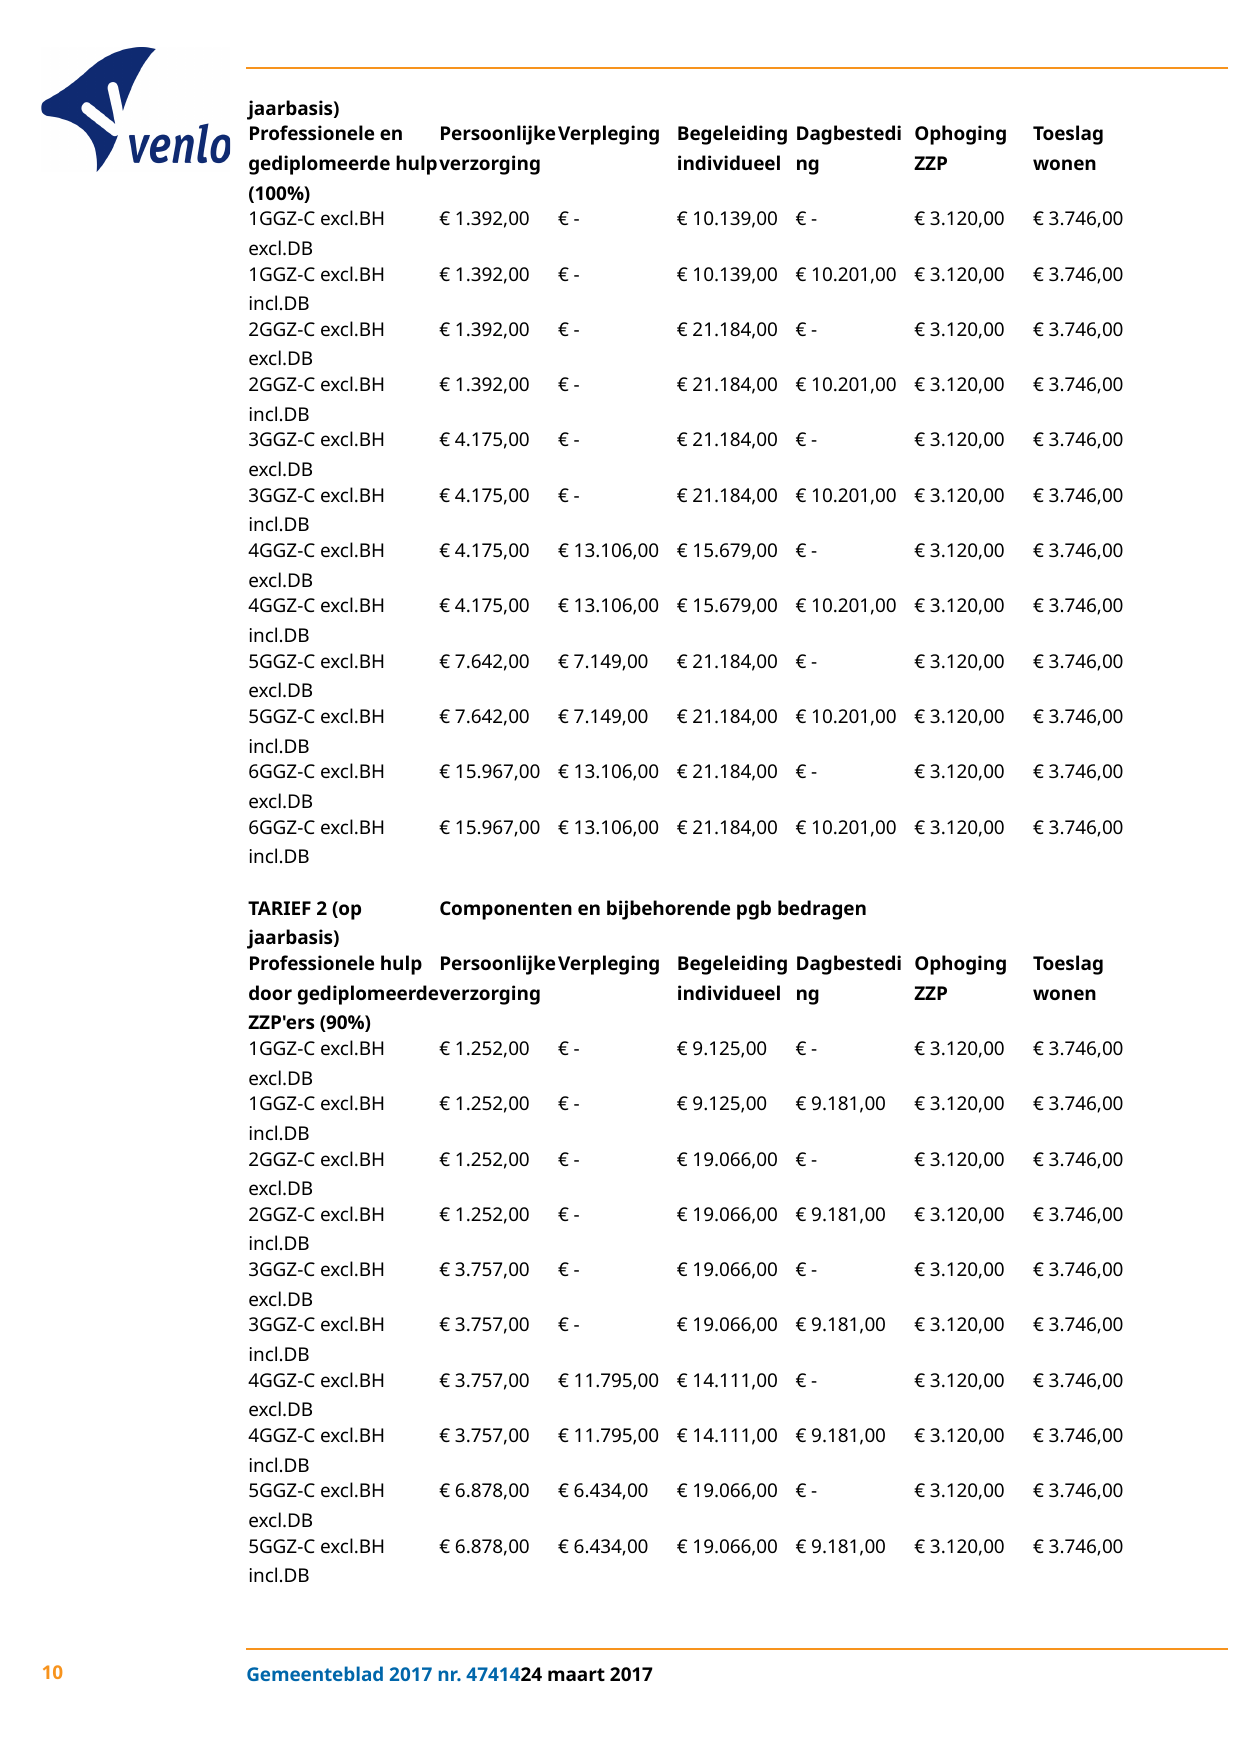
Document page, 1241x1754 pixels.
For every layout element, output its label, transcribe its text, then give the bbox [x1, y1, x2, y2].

table_cell [914, 869, 1033, 895]
table_cell € 6.434,00 [558, 1478, 677, 1533]
table_cell € 15.967,00 [439, 759, 558, 814]
table_cell [558, 869, 677, 895]
table_cell € 9.181,00 [795, 1090, 914, 1146]
table_cell € 13.106,00 [558, 814, 677, 869]
table_cell 2GGZ-C excl.BH incl.DB [248, 371, 439, 427]
table_cell 6GGZ-C excl.BH excl.DB [248, 759, 439, 814]
table_cell € 3.746,00 [1033, 1422, 1152, 1478]
table_cell € - [558, 1312, 677, 1367]
table_cell € 7.149,00 [558, 648, 677, 703]
table_cell € 3.120,00 [914, 1367, 1033, 1422]
table_cell € 3.120,00 [914, 482, 1033, 537]
table_cell € 14.111,00 [677, 1367, 795, 1422]
table_cell € - [795, 316, 914, 371]
table_cell 3GGZ-C excl.BH incl.DB [248, 482, 439, 537]
table_cell € 3.746,00 [1033, 1090, 1152, 1146]
table_cell Toeslag wonen [1033, 121, 1152, 205]
table_cell € 3.120,00 [914, 261, 1033, 316]
table_cell € 3.120,00 [914, 1256, 1033, 1312]
table_cell € - [795, 1035, 914, 1090]
table_cell € 3.120,00 [914, 1035, 1033, 1090]
table_cell € 3.120,00 [914, 1312, 1033, 1367]
table_cell 1GGZ-C excl.BH incl.DB [248, 261, 439, 316]
table_cell Persoonlijke verzorging [439, 950, 558, 1035]
table_cell Professionele en gediplomeerde hulp (100%) [248, 121, 439, 205]
table_cell € 13.106,00 [558, 537, 677, 593]
table_cell € 21.184,00 [677, 482, 795, 537]
table_cell € - [795, 1146, 914, 1201]
table_cell € 10.201,00 [795, 814, 914, 869]
table_cell 3GGZ-C excl.BH excl.DB [248, 1256, 439, 1312]
table_cell € - [795, 537, 914, 593]
table_cell € 3.757,00 [439, 1312, 558, 1367]
table_cell € 14.111,00 [677, 1422, 795, 1478]
table_cell € 19.066,00 [677, 1533, 795, 1588]
table_cell € 3.746,00 [1033, 482, 1152, 537]
table_cell € 10.201,00 [795, 703, 914, 758]
table_cell € 3.120,00 [914, 1090, 1033, 1146]
table_cell € 3.757,00 [439, 1367, 558, 1422]
table_cell € - [558, 1146, 677, 1201]
table_cell € 19.066,00 [677, 1312, 795, 1367]
table_cell € 7.642,00 [439, 648, 558, 703]
table_cell € 1.252,00 [439, 1201, 558, 1256]
table_cell TARIEF 2 (op jaarbasis) [248, 895, 439, 950]
table_cell Dagbesteding [795, 121, 914, 205]
picture [41, 47, 231, 172]
table_cell € 1.392,00 [439, 371, 558, 427]
table_cell 4GGZ-C excl.BH incl.DB [248, 1422, 439, 1478]
table_cell € 3.746,00 [1033, 537, 1152, 593]
table_cell 5GGZ-C excl.BH excl.DB [248, 1478, 439, 1533]
table_cell € 3.120,00 [914, 759, 1033, 814]
table_cell 1GGZ-C excl.BH excl.DB [248, 1035, 439, 1090]
table_cell € 19.066,00 [677, 1256, 795, 1312]
table_cell € 6.878,00 [439, 1533, 558, 1588]
table_cell € 10.139,00 [677, 205, 795, 261]
table_cell € 4.175,00 [439, 427, 558, 482]
table_cell € 11.795,00 [558, 1422, 677, 1478]
table_cell € 3.746,00 [1033, 1312, 1152, 1367]
table_cell Verpleging [558, 950, 677, 1035]
table_cell € 3.746,00 [1033, 759, 1152, 814]
table_cell € - [558, 1090, 677, 1146]
table_cell € - [558, 1035, 677, 1090]
table_cell Begeleiding individueel [677, 121, 795, 205]
table_header [439, 95, 1152, 121]
table_cell € 7.642,00 [439, 703, 558, 758]
table_cell € 3.746,00 [1033, 205, 1152, 261]
table_cell € 3.120,00 [914, 427, 1033, 482]
table_cell 4GGZ-C excl.BH excl.DB [248, 537, 439, 593]
table_cell € 3.120,00 [914, 648, 1033, 703]
table_cell € - [558, 427, 677, 482]
table_cell Dagbesteding [795, 950, 914, 1035]
table_cell € 6.434,00 [558, 1533, 677, 1588]
table_cell € 10.201,00 [795, 482, 914, 537]
table_cell € 1.252,00 [439, 1035, 558, 1090]
table_cell [677, 869, 795, 895]
table_cell € 15.967,00 [439, 814, 558, 869]
table_cell € 9.181,00 [795, 1201, 914, 1256]
table_cell € 19.066,00 [677, 1478, 795, 1533]
table_cell € 10.201,00 [795, 371, 914, 427]
table_cell 2GGZ-C excl.BH excl.DB [248, 1146, 439, 1201]
table_cell 2GGZ-C excl.BH excl.DB [248, 316, 439, 371]
table_cell € 3.746,00 [1033, 1367, 1152, 1422]
table_cell 4GGZ-C excl.BH excl.DB [248, 1367, 439, 1422]
table_cell [248, 869, 439, 895]
table_cell € 3.757,00 [439, 1256, 558, 1312]
table_cell € - [795, 427, 914, 482]
table_cell Verpleging [558, 121, 677, 205]
table_cell € 3.746,00 [1033, 593, 1152, 648]
table_cell Ophoging ZZP [914, 121, 1033, 205]
table_cell 1GGZ-C excl.BH incl.DB [248, 1090, 439, 1146]
table_cell € 15.679,00 [677, 593, 795, 648]
table_cell € - [558, 1201, 677, 1256]
table_cell € - [558, 261, 677, 316]
table_header jaarbasis) [248, 95, 439, 121]
table_cell Professionele hulp door gediplomeerde ZZP'ers (90%) [248, 950, 439, 1035]
table_cell € 3.746,00 [1033, 371, 1152, 427]
table_cell € - [795, 648, 914, 703]
table_cell € 9.125,00 [677, 1035, 795, 1090]
table_cell € 21.184,00 [677, 427, 795, 482]
table_cell € 3.120,00 [914, 593, 1033, 648]
table_cell [795, 869, 914, 895]
table_cell € - [558, 205, 677, 261]
table_cell € 3.120,00 [914, 703, 1033, 758]
table_cell € 21.184,00 [677, 648, 795, 703]
table_cell € 1.392,00 [439, 205, 558, 261]
table_cell € - [558, 316, 677, 371]
table_cell € 7.149,00 [558, 703, 677, 758]
table_cell € 3.120,00 [914, 371, 1033, 427]
table_cell € 3.757,00 [439, 1422, 558, 1478]
table_cell [1033, 869, 1152, 895]
table_cell € 3.746,00 [1033, 1478, 1152, 1533]
table_cell € 21.184,00 [677, 316, 795, 371]
table_cell € 11.795,00 [558, 1367, 677, 1422]
table_cell € 3.746,00 [1033, 1256, 1152, 1312]
table_cell € 3.120,00 [914, 316, 1033, 371]
table_cell € - [558, 482, 677, 537]
table_cell 6GGZ-C excl.BH incl.DB [248, 814, 439, 869]
table_cell € 19.066,00 [677, 1146, 795, 1201]
table_cell € - [795, 205, 914, 261]
table_cell € 3.120,00 [914, 1422, 1033, 1478]
table_cell € 1.252,00 [439, 1090, 558, 1146]
table_cell € 3.120,00 [914, 537, 1033, 593]
table_cell 2GGZ-C excl.BH incl.DB [248, 1201, 439, 1256]
table_cell Toeslag wonen [1033, 950, 1152, 1035]
table_cell € 10.201,00 [795, 593, 914, 648]
table_cell 5GGZ-C excl.BH incl.DB [248, 703, 439, 758]
table_cell € 21.184,00 [677, 371, 795, 427]
table_cell € 13.106,00 [558, 759, 677, 814]
table_cell Ophoging ZZP [914, 950, 1033, 1035]
table_cell € 4.175,00 [439, 482, 558, 537]
table_cell € 3.746,00 [1033, 1533, 1152, 1588]
table_cell € 3.746,00 [1033, 316, 1152, 371]
table_cell € 3.746,00 [1033, 703, 1152, 758]
table_cell € - [558, 371, 677, 427]
table_cell € 4.175,00 [439, 537, 558, 593]
table_cell € 3.120,00 [914, 1146, 1033, 1201]
table_cell 1GGZ-C excl.BH excl.DB [248, 205, 439, 261]
table_cell € 6.878,00 [439, 1478, 558, 1533]
table_cell Persoonlijke verzorging [439, 121, 558, 205]
table_cell € 3.120,00 [914, 1533, 1033, 1588]
table_cell € 10.201,00 [795, 261, 914, 316]
table_cell € 3.746,00 [1033, 1201, 1152, 1256]
table_cell € 21.184,00 [677, 703, 795, 758]
table_cell € 9.125,00 [677, 1090, 795, 1146]
table_cell € 21.184,00 [677, 759, 795, 814]
table_cell € 21.184,00 [677, 814, 795, 869]
table_cell € 3.746,00 [1033, 1035, 1152, 1090]
table_cell € 3.120,00 [914, 1478, 1033, 1533]
table_cell € 3.746,00 [1033, 648, 1152, 703]
table_cell € 4.175,00 [439, 593, 558, 648]
table_cell € - [795, 1367, 914, 1422]
table_cell € 19.066,00 [677, 1201, 795, 1256]
table_cell € 13.106,00 [558, 593, 677, 648]
table_cell [439, 869, 558, 895]
table_cell € 3.746,00 [1033, 427, 1152, 482]
table_cell Componenten en bijbehorende pgb bedragen [439, 895, 1152, 950]
table_cell € 1.392,00 [439, 261, 558, 316]
table_cell € 3.120,00 [914, 814, 1033, 869]
table_cell € 1.252,00 [439, 1146, 558, 1201]
table_cell € 3.746,00 [1033, 1146, 1152, 1201]
table_cell € 9.181,00 [795, 1312, 914, 1367]
table_cell € 3.120,00 [914, 1201, 1033, 1256]
table_cell € - [558, 1256, 677, 1312]
table_cell € 3.120,00 [914, 205, 1033, 261]
table_cell 3GGZ-C excl.BH excl.DB [248, 427, 439, 482]
table_cell € 1.392,00 [439, 316, 558, 371]
table_cell € 9.181,00 [795, 1533, 914, 1588]
table_cell € - [795, 759, 914, 814]
table_cell 4GGZ-C excl.BH incl.DB [248, 593, 439, 648]
table_cell 3GGZ-C excl.BH incl.DB [248, 1312, 439, 1367]
table_cell € 9.181,00 [795, 1422, 914, 1478]
table_cell € - [795, 1478, 914, 1533]
table_cell Begeleiding individueel [677, 950, 795, 1035]
table_cell 5GGZ-C excl.BH excl.DB [248, 648, 439, 703]
table_cell € 15.679,00 [677, 537, 795, 593]
table_cell € - [795, 1256, 914, 1312]
table_cell € 3.746,00 [1033, 261, 1152, 316]
table_cell € 10.139,00 [677, 261, 795, 316]
table_cell 5GGZ-C excl.BH incl.DB [248, 1533, 439, 1588]
table_cell € 3.746,00 [1033, 814, 1152, 869]
